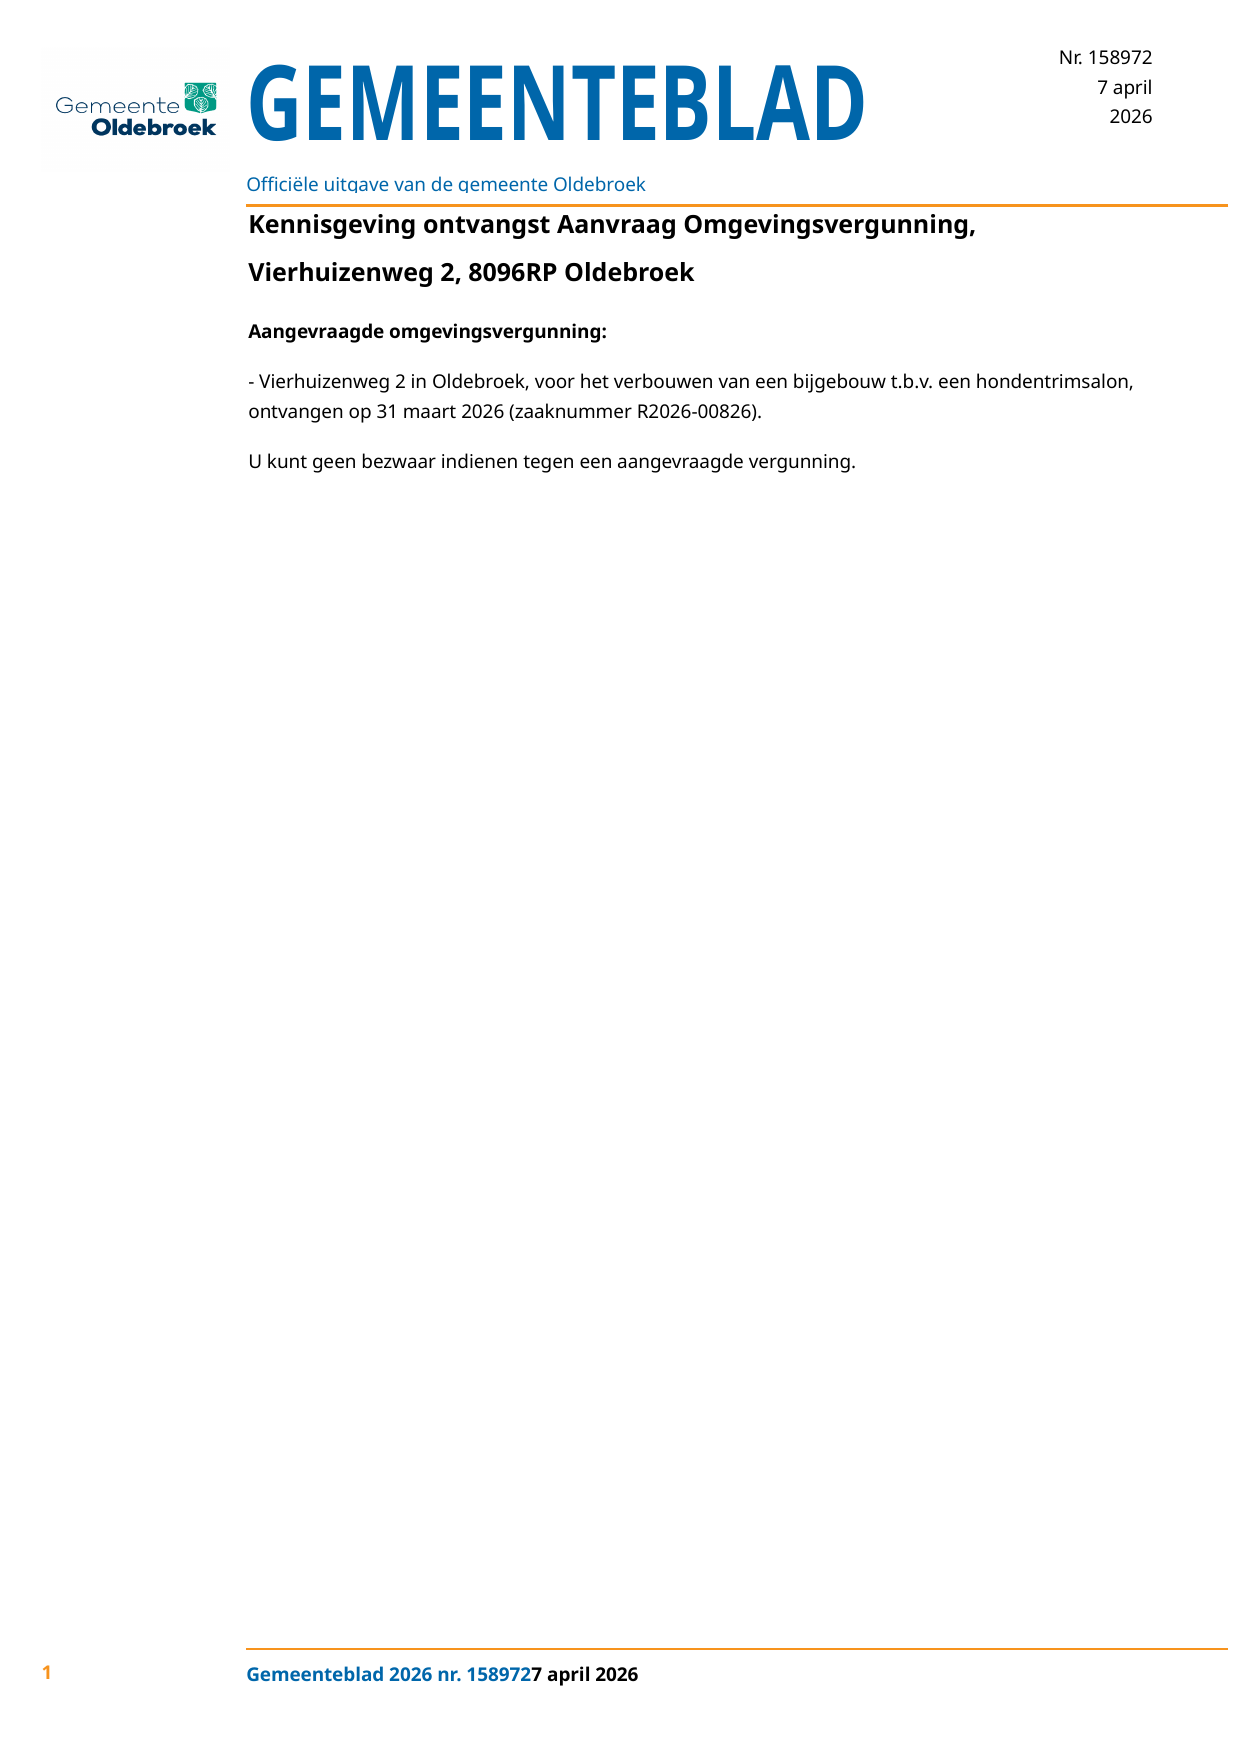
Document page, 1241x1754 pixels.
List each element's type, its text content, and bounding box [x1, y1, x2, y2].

text Kennisgeving ontvangst Aanvraag Omgevingsvergunning, Vierhuizenweg 2, 8096RP Oldebroek [248, 207, 1152, 288]
text - Vierhuizenweg 2 in Oldebroek, voor het verbouwen van een bijgebouw t.b.v. een hondentrimsalon, ontvangen op 31 maart 2026 (zaaknummer R2026-00826). [248, 368, 1152, 424]
picture [41, 47, 231, 172]
text Aangevraagde omgevingsvergunning: [248, 318, 1152, 344]
text U kunt geen bezwaar indienen tegen een aangevraagde vergunning. [248, 448, 1152, 474]
